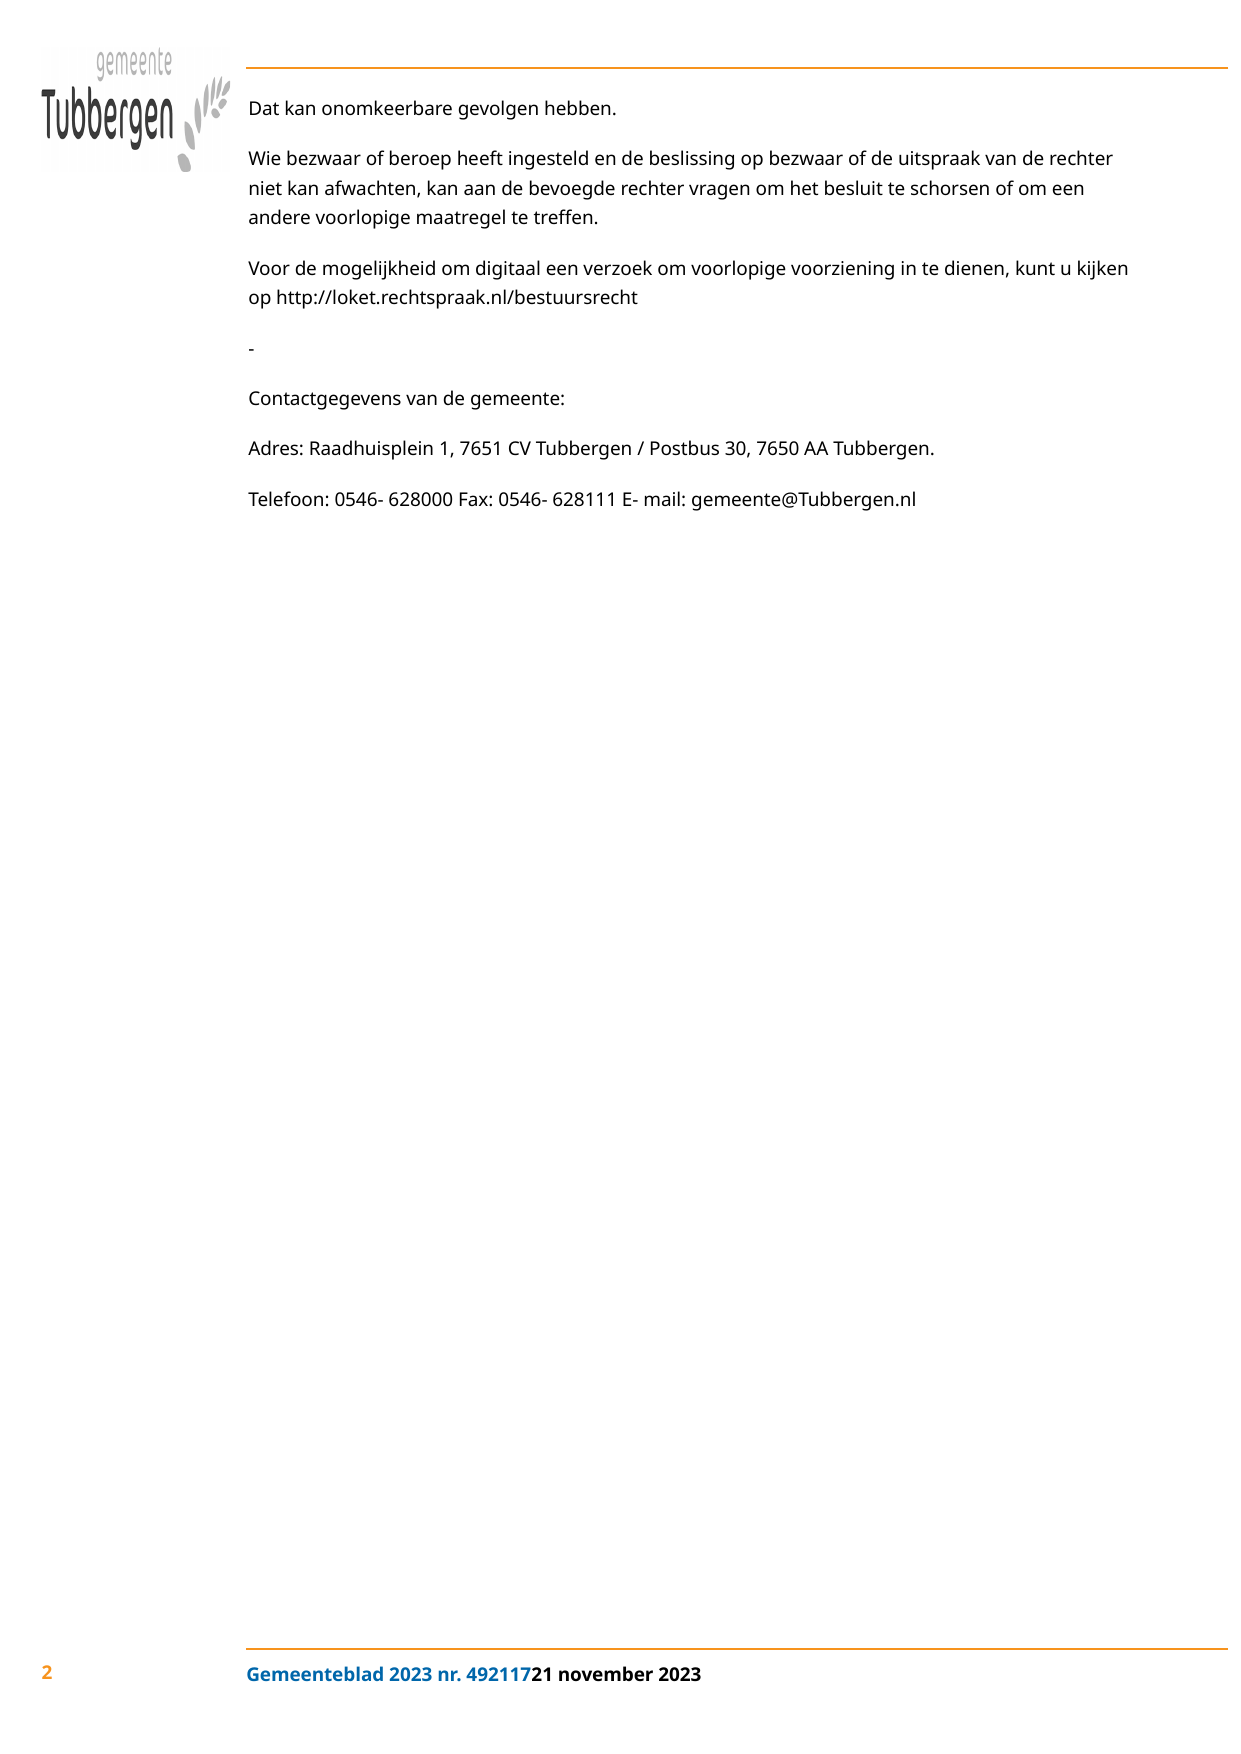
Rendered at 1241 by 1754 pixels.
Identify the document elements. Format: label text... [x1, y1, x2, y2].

text Wie bezwaar of beroep heeft ingesteld en de beslissing op bezwaar of de uitspraak van de rechter niet kan afwachten, kan aan de bevoegde rechter vragen om het besluit te schorsen of om een andere voorlopige maatregel te treffen. [248, 145, 1152, 230]
text Contactgegevens van de gemeente: [248, 385, 1152, 411]
picture [41, 47, 231, 172]
text Telefoon: 0546- 628000 Fax: 0546- 628111 E- mail: gemeente@Tubbergen.nl [248, 486, 1152, 512]
text Voor de mogelijkheid om digitaal een verzoek om voorlopige voorziening in te dienen, kunt u kijken op http://loket.rechtspraak.nl/bestuursrecht [248, 255, 1152, 310]
text Dat kan onomkeerbare gevolgen hebben. [248, 95, 1152, 121]
text - [248, 335, 1152, 361]
text Adres: Raadhuisplein 1, 7651 CV Tubbergen / Postbus 30, 7650 AA Tubbergen. [248, 436, 1152, 461]
